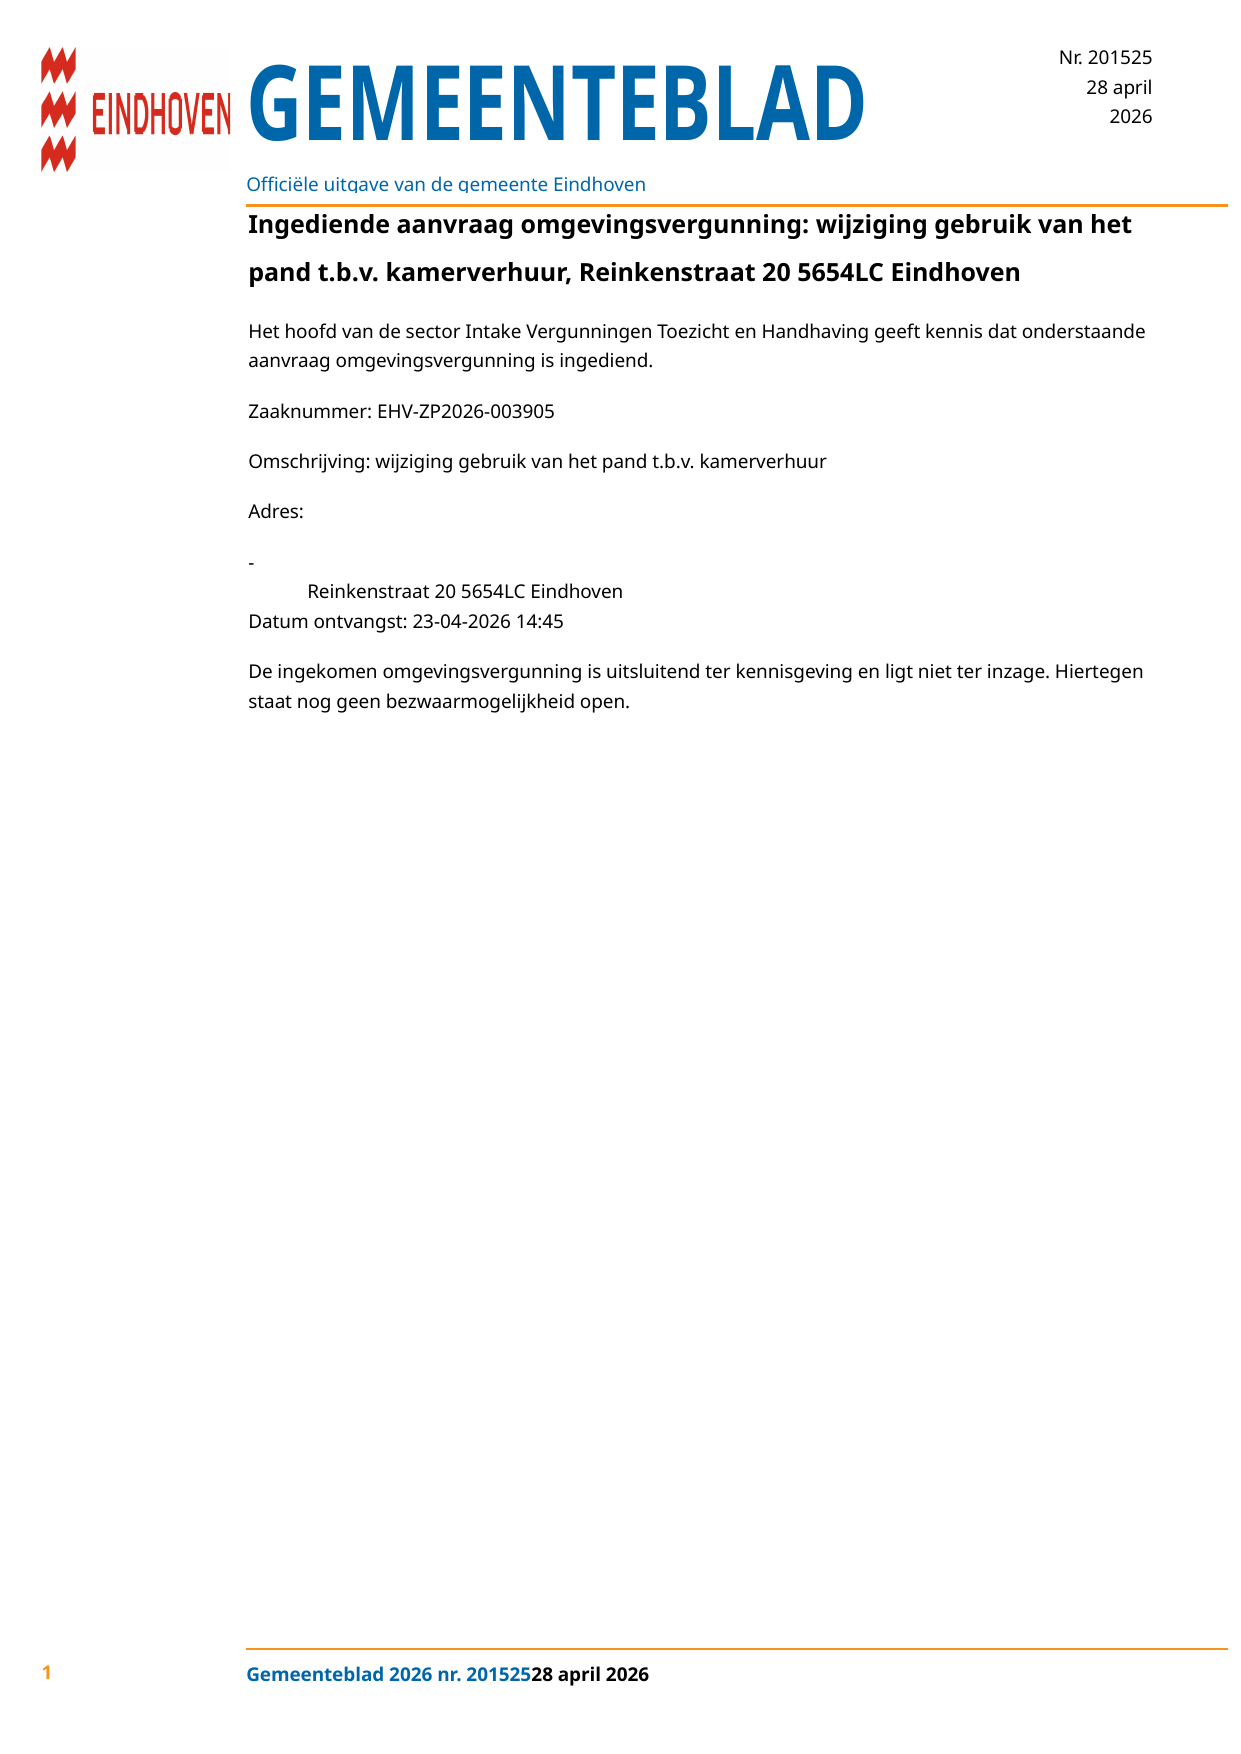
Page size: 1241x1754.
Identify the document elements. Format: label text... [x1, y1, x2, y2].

text Adres: [248, 499, 1152, 524]
text Ingediende aanvraag omgevingsvergunning: wijziging gebruik van het pand t.b.v. kamerverhuur, Reinkenstraat 20 5654LC Eindhoven [248, 207, 1152, 288]
text Het hoofd van de sector Intake Vergunningen Toezicht en Handhaving geeft kennis dat onderstaande aanvraag omgevingsvergunning is ingediend. [248, 318, 1152, 373]
text De ingekomen omgevingsvergunning is uitsluitend ter kennisgeving en ligt niet ter inzage. Hiertegen staat nog geen bezwaarmogelijkheid open. [248, 659, 1152, 714]
text Omschrijving: wijziging gebruik van het pand t.b.v. kamerverhuur [248, 448, 1152, 474]
text Datum ontvangst: 23-04-2026 14:45 [248, 608, 1152, 634]
list Reinkenstraat 20 5654LC Eindhoven [248, 579, 1152, 604]
picture [41, 47, 231, 172]
text Zaaknummer: EHV-ZP2026-003905 [248, 398, 1152, 424]
